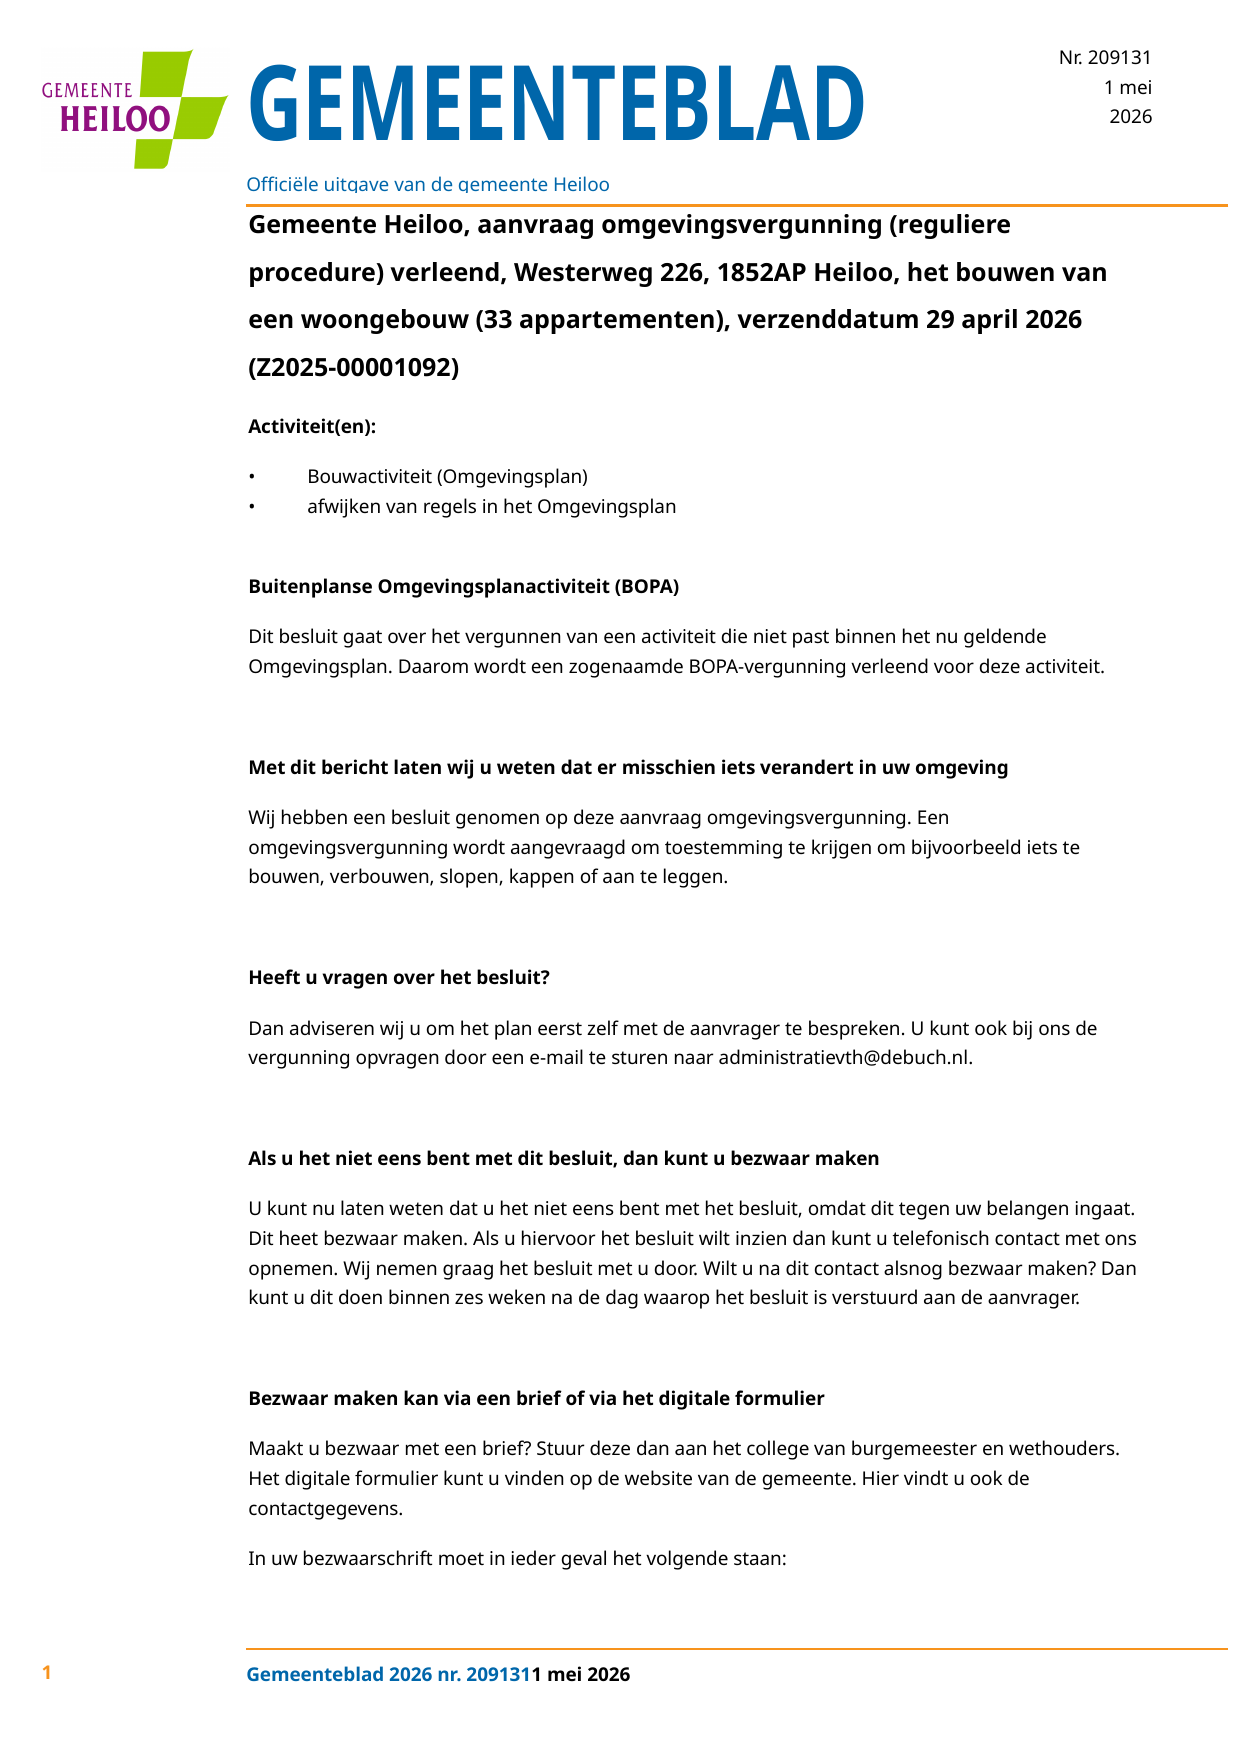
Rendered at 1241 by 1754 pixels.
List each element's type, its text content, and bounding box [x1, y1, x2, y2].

text Wij hebben een besluit genomen op deze aanvraag omgevingsvergunning. Een omgevingsvergunning wordt aangevraagd om toestemming te krijgen om bijvoorbeeld iets te bouwen, verbouwen, slopen, kappen of aan te leggen. [248, 804, 1152, 889]
text Activiteit(en): [248, 413, 1152, 439]
text Heeft u vragen over het besluit? [248, 964, 1152, 990]
list Bouwactiviteit (Omgevingsplan) [248, 463, 1152, 489]
text Met dit bericht laten wij u weten dat er misschien iets verandert in uw omgeving [248, 754, 1152, 780]
text In uw bezwaarschrift moet in ieder geval het volgende staan: [248, 1545, 1152, 1571]
text Dit besluit gaat over het vergunnen van een activiteit die niet past binnen het nu geldende Omgevingsplan. Daarom wordt een zogenaamde BOPA-vergunning verleend voor deze activiteit. [248, 623, 1152, 679]
text U kunt nu laten weten dat u het niet eens bent met het besluit, omdat dit tegen uw belangen ingaat. Dit heet bezwaar maken. Als u hiervoor het besluit wilt inzien dan kunt u telefonisch contact met ons opnemen. Wij nemen graag het besluit met u door. Wilt u na dit contact alsnog bezwaar maken? Dan kunt u dit doen binnen zes weken na de dag waarop het besluit is verstuurd aan de aanvrager. [248, 1196, 1152, 1310]
text Gemeente Heiloo, aanvraag omgevingsvergunning (reguliere procedure) verleend, Westerweg 226, 1852AP Heiloo, het bouwen van een woongebouw (33 appartementen), verzenddatum 29 april 2026 (Z2025-00001092) [248, 207, 1152, 384]
text Bezwaar maken kan via een brief of via het digitale formulier [248, 1385, 1152, 1411]
text Dan adviseren wij u om het plan eerst zelf met de aanvrager te bespreken. U kunt ook bij ons de vergunning opvragen door een e-mail te sturen naar administratievth@debuch.nl. [248, 1015, 1152, 1070]
text Maakt u bezwaar met een brief? Stuur deze dan aan het college van burgemeester en wethouders. Het digitale formulier kunt u vinden op de website van de gemeente. Hier vindt u ook de contactgegevens. [248, 1436, 1152, 1521]
list afwijken van regels in het Omgevingsplan [248, 493, 1152, 519]
text Als u het niet eens bent met dit besluit, dan kunt u bezwaar maken [248, 1145, 1152, 1171]
text Buitenplanse Omgevingsplanactiviteit (BOPA) [248, 573, 1152, 599]
picture [41, 47, 231, 172]
